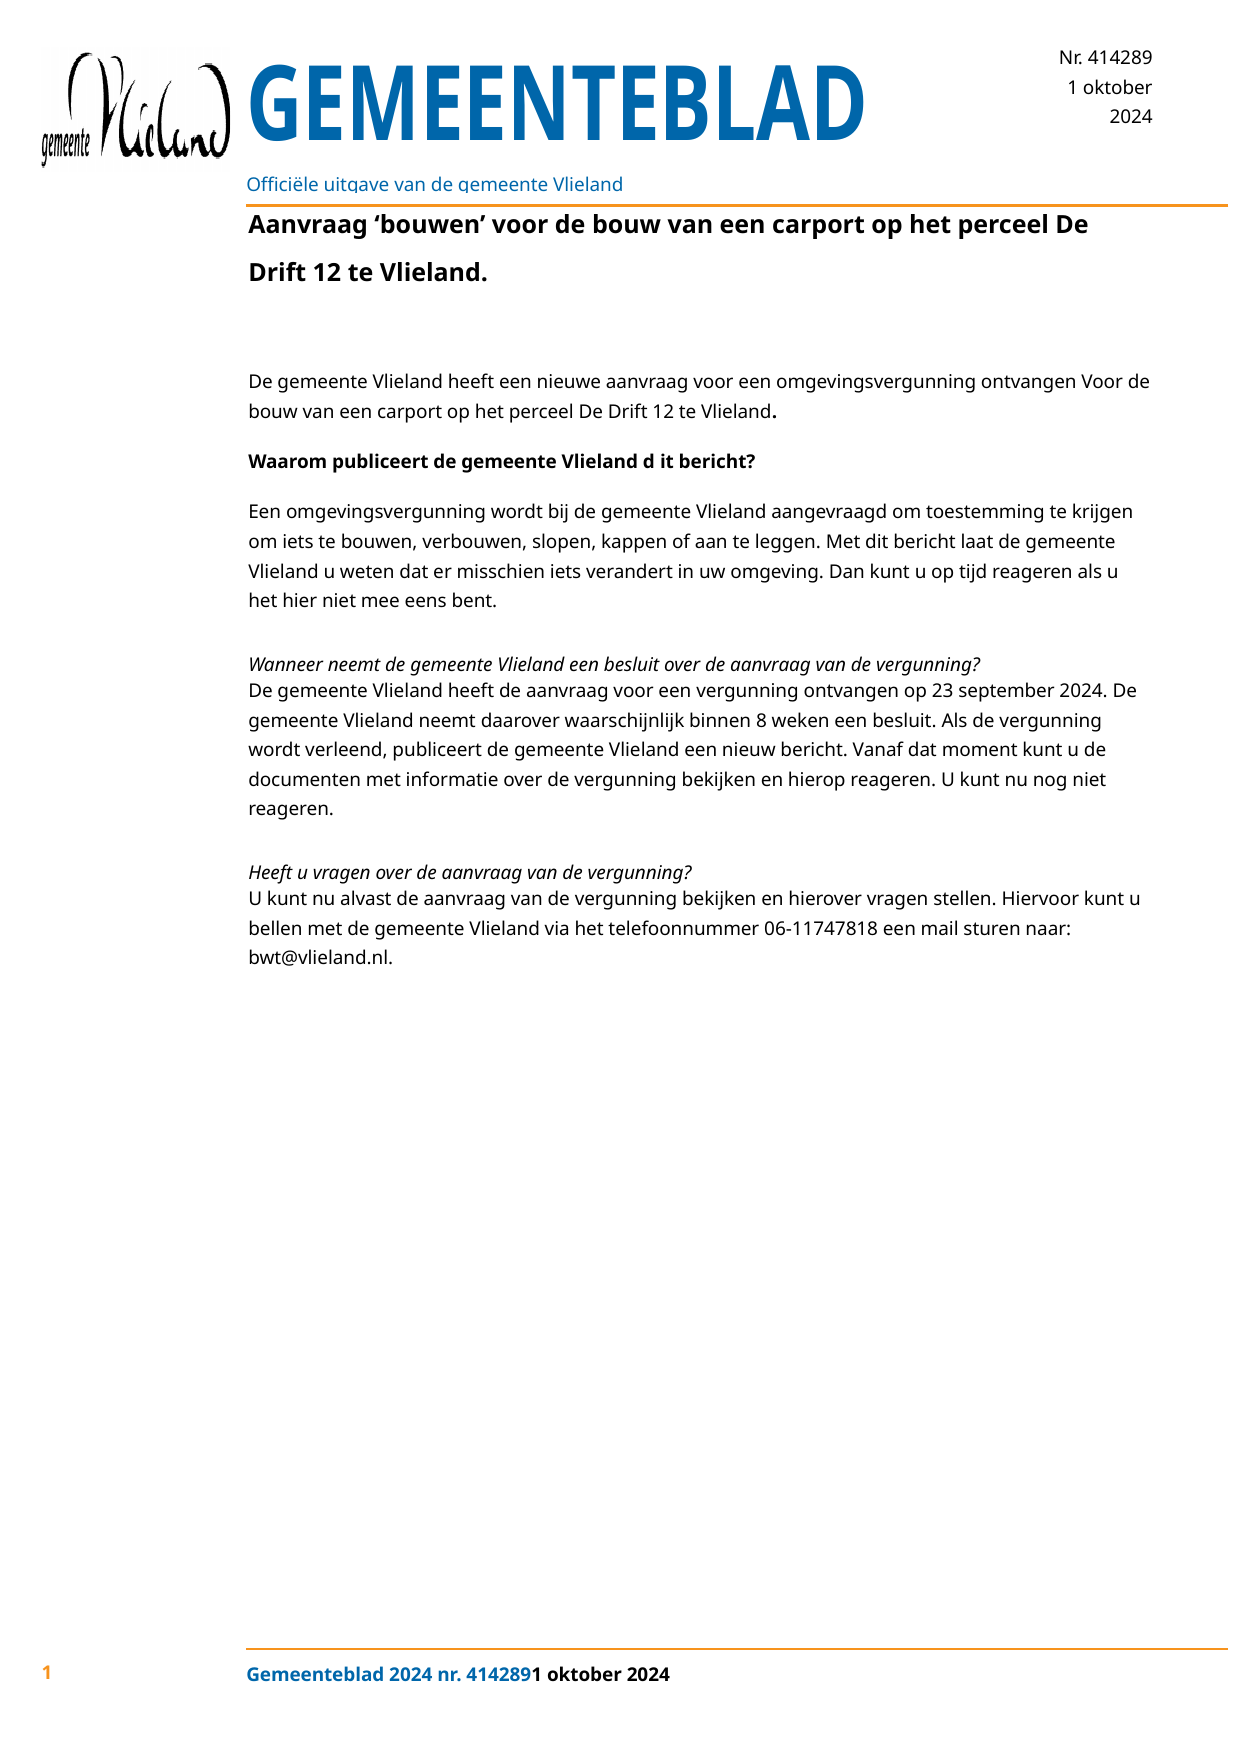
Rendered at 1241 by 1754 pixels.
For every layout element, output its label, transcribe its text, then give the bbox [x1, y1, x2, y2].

picture [41, 47, 231, 172]
text Een omgevingsvergunning wordt bij de gemeente Vlieland aangevraagd om toestemming te krijgen om iets te bouwen, verbouwen, slopen, kappen of aan te leggen. Met dit bericht laat de gemeente Vlieland u weten dat er misschien iets verandert in uw omgeving. Dan kunt u op tijd reageren als u het hier niet mee eens bent. [248, 499, 1152, 613]
text Aanvraag ‘bouwen’ voor de bouw van een carport op het perceel De Drift 12 te Vlieland. [248, 207, 1152, 288]
text Heeft u vragen over de aanvraag van de vergunning? [248, 859, 1152, 885]
text De gemeente Vlieland heeft de aanvraag voor een vergunning ontvangen op 23 september 2024. De gemeente Vlieland neemt daarover waarschijnlijk binnen 8 weken een besluit. Als de vergunning wordt verleend, publiceert de gemeente Vlieland een nieuw bericht. Vanaf dat moment kunt u de documenten met informatie over de vergunning bekijken en hierop reageren. U kunt nu nog niet reageren. [248, 677, 1152, 821]
text De gemeente Vlieland heeft een nieuwe aanvraag voor een omgevingsvergunning ontvangen Voor de bouw van een carport op het perceel De Drift 12 te Vlieland. [248, 368, 1152, 424]
text U kunt nu alvast de aanvraag van de vergunning bekijken en hierover vragen stellen. Hiervoor kunt u bellen met de gemeente Vlieland via het telefoonnummer 06-11747818 een mail sturen naar: bwt@vlieland.nl. [248, 885, 1152, 970]
text Waarom publiceert de gemeente Vlieland d it bericht? [248, 448, 1152, 474]
text Wanneer neemt de gemeente Vlieland een besluit over de aanvraag van de vergunning? [248, 651, 1152, 677]
